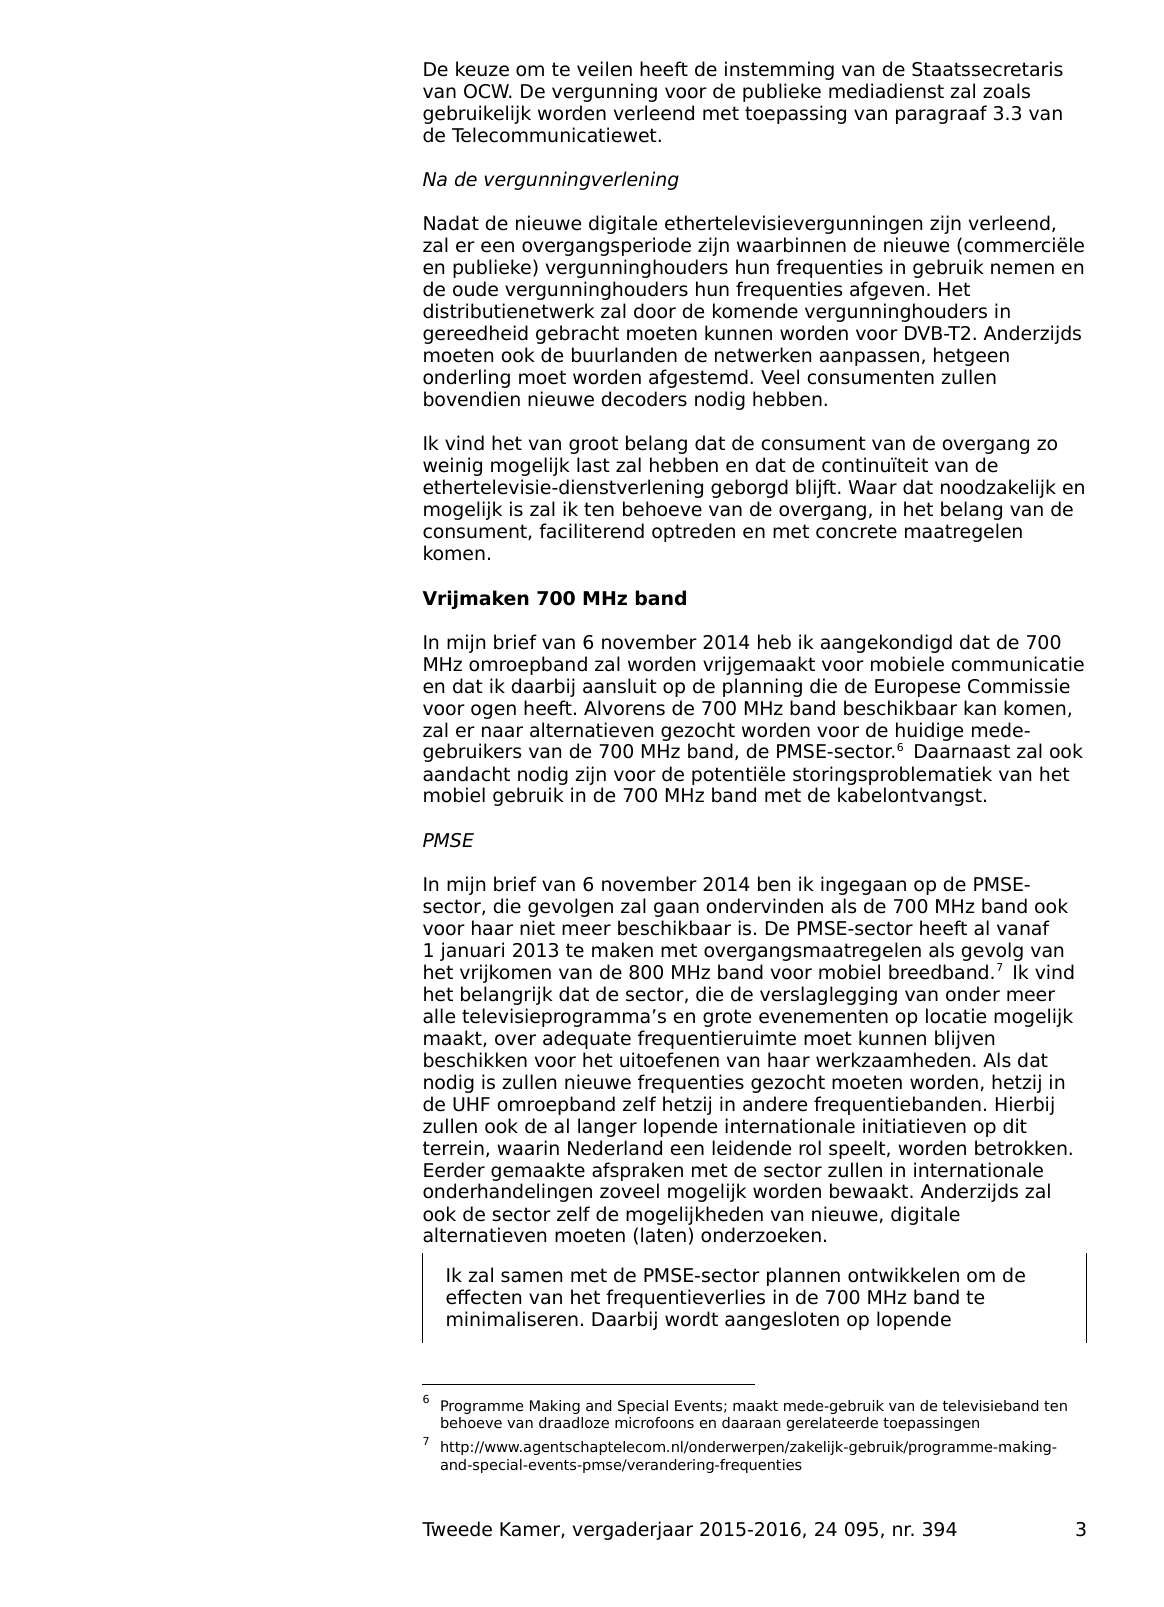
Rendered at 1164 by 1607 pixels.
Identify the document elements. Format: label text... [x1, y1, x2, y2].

text De keuze om te veilen heeft de instemming van de Staatssecretaris van OCW. De vergunning voor de publieke mediadienst zal zoals gebruikelijk worden verleend met toepassing van paragraaf 3.3 van de Telecommunicatiewet. [422, 59, 1087, 147]
text Ik vind het van groot belang dat de consument van de overgang zo weinig mogelijk last zal hebben en dat de continuïteit van de ethertelevisie-dienstverlening geborgd blijft. Waar dat noodzakelijk en mogelijk is zal ik ten behoeve van de overgang, in het belang van de consument, faciliterend optreden en met concrete maatregelen komen. [422, 433, 1087, 565]
text Programme Making and Special Events; maakt mede-gebruik van de televisieband ten behoeve van draadloze microfoons en daaraan gerelateerde toepassingen [422, 1393, 1087, 1432]
subtitle PMSE [422, 829, 1087, 852]
subtitle Na de vergunningverlening [422, 169, 1087, 191]
table_header Ik zal samen met de PMSE-sector plannen ontwikkelen om de effecten van het frequentieverlies in de 700 MHz band te minimaliseren. Daarbij wordt aangesloten op lopende [423, 1253, 1086, 1343]
text In mijn brief van 6 november 2014 heb ik aangekondigd dat de 700 MHz omroepband zal worden vrijgemaakt voor mobiele communicatie en dat ik daarbij aansluit op de planning die de Europese Commissie voor ogen heeft. Alvorens de 700 MHz band beschikbaar kan komen, zal er naar alternatieven gezocht worden voor de huidige mede-gebruikers van de 700 MHz band, de PMSE-sector. Daarnaast zal ook aandacht nodig zijn voor de potentiële storingsproblematiek van het mobiel gebruik in de 700 MHz band met de kabelontvangst. [422, 632, 1087, 807]
text Nadat de nieuwe digitale ethertelevisievergunningen zijn verleend, zal er een overgangsperiode zijn waarbinnen de nieuwe (commerciële en publieke) vergunninghouders hun frequenties in gebruik nemen en de oude vergunninghouders hun frequenties afgeven. Het distributienetwerk zal door de komende vergunninghouders in gereedheid gebracht moeten kunnen worden voor DVB-T2. Anderzijds moeten ook de buurlanden de netwerken aanpassen, hetgeen onderling moet worden afgestemd. Veel consumenten zullen bovendien nieuwe decoders nodig hebben. [422, 213, 1087, 411]
text http://www.agentschaptelecom.nl/onderwerpen/zakelijk-gebruik/programme-making-and-special-events-pmse/verandering-frequenties [422, 1435, 1087, 1474]
text In mijn brief van 6 november 2014 ben ik ingegaan op de PMSE-sector, die gevolgen zal gaan ondervinden als de 700 MHz band ook voor haar niet meer beschikbaar is. De PMSE-sector heeft al vanaf 1 januari 2013 te maken met overgangsmaatregelen als gevolg van het vrijkomen van de 800 MHz band voor mobiel breedband. Ik vind het belangrijk dat de sector, die de verslaglegging van onder meer alle televisieprogramma’s en grote evenementen op locatie mogelijk maakt, over adequate frequentieruimte moet kunnen blijven beschikken voor het uitoefenen van haar werkzaamheden. Als dat nodig is zullen nieuwe frequenties gezocht moeten worden, hetzij in de UHF omroepband zelf hetzij in andere frequentiebanden. Hierbij zullen ook de al langer lopende internationale initiatieven op dit terrein, waarin Nederland een leidende rol speelt, worden betrokken. Eerder gemaakte afspraken met de sector zullen in internationale onderhandelingen zoveel mogelijk worden bewaakt. Anderzijds zal ook de sector zelf de mogelijkheden van nieuwe, digitale alternatieven moeten (laten) onderzoeken. [422, 874, 1087, 1247]
subtitle Vrijmaken 700 MHz band [422, 587, 1087, 609]
